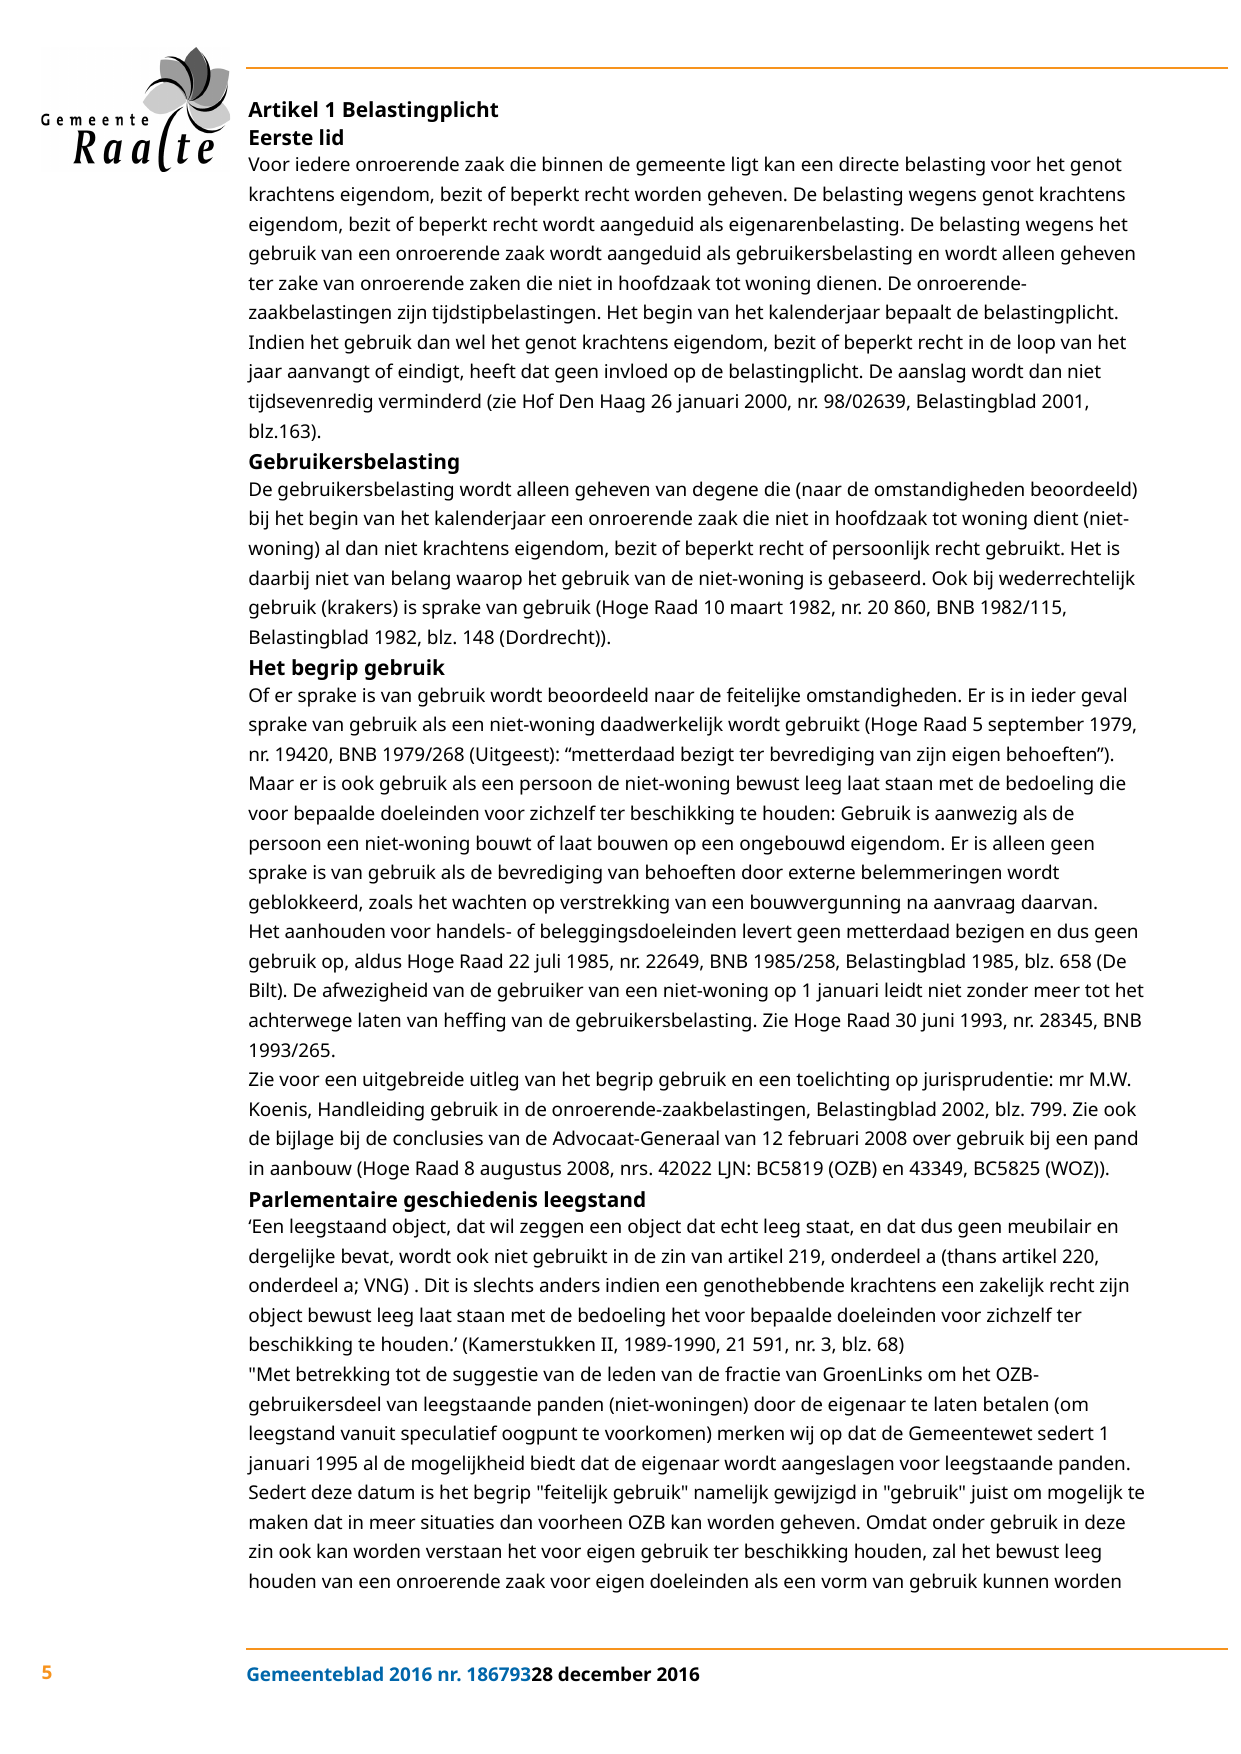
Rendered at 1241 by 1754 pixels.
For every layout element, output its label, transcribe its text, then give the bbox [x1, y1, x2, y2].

text Het aanhouden voor handels- of beleggingsdoeleinden levert geen metterdaad bezigen en dus geen gebruik op, aldus Hoge Raad 22 juli 1985, nr. 22649, BNB 1985/258, Belastingblad 1985, blz. 658 (De Bilt). De afwezigheid van de gebruiker van een niet-woning op 1 januari leidt niet zonder meer tot het achterwege laten van heffing van de gebruikersbelasting. Zie Hoge Raad 30 juni 1993, nr. 28345, BNB 1993/265. [248, 918, 1152, 1063]
text Het begrip gebruik [248, 653, 1152, 682]
text Voor iedere onroerende zaak die binnen de gemeente ligt kan een directe belasting voor het genot krachtens eigendom, bezit of beperkt recht worden geheven. De belasting wegens genot krachtens eigendom, bezit of beperkt recht wordt aangeduid als eigenarenbelasting. De belasting wegens het gebruik van een onroerende zaak wordt aangeduid als gebruikersbelasting en wordt alleen geheven ter zake van onroerende zaken die niet in hoofdzaak tot woning dienen. De onroerende-zaakbelastingen zijn tijdstipbelastingen. Het begin van het kalenderjaar bepaalt de belastingplicht. Indien het gebruik dan wel het genot krachtens eigendom, bezit of beperkt recht in de loop van het jaar aanvangt of eindigt, heeft dat geen invloed op de belastingplicht. De aanslag wordt dan niet tijdsevenredig verminderd (zie Hof Den Haag 26 januari 2000, nr. 98/02639, Belastingblad 2001, blz.163). [248, 152, 1152, 444]
text ‘Een leegstaand object, dat wil zeggen een object dat echt leeg staat, en dat dus geen meubilair en dergelijke bevat, wordt ook niet gebruikt in de zin van artikel 219, onderdeel a (thans artikel 220, onderdeel a; VNG) . Dit is slechts anders indien een genothebbende krachtens een zakelijk recht zijn object bewust leeg laat staan met de bedoeling het voor bepaalde doeleinden voor zichzelf ter beschikking te houden.’ (Kamerstukken II, 1989-1990, 21 591, nr. 3, blz. 68) [248, 1213, 1152, 1357]
picture [41, 47, 231, 172]
text Of er sprake is van gebruik wordt beoordeeld naar de feitelijke omstandigheden. Er is in ieder geval sprake van gebruik als een niet-woning daadwerkelijk wordt gebruikt (Hoge Raad 5 september 1979, nr. 19420, BNB 1979/268 (Uitgeest): “metterdaad bezigt ter bevrediging van zijn eigen behoeften”). Maar er is ook gebruik als een persoon de niet-woning bewust leeg laat staan met de bedoeling die voor bepaalde doeleinden voor zichzelf ter beschikking te houden: Gebruik is aanwezig als de persoon een niet-woning bouwt of laat bouwen op een ongebouwd eigendom. Er is alleen geen sprake is van gebruik als de bevrediging van behoeften door externe belemmeringen wordt geblokkeerd, zoals het wachten op verstrekking van een bouwvergunning na aanvraag daarvan. [248, 682, 1152, 915]
text "Met betrekking tot de suggestie van de leden van de fractie van GroenLinks om het OZB-gebruikersdeel van leegstaande panden (niet-woningen) door de eigenaar te laten betalen (om leegstand vanuit speculatief oogpunt te voorkomen) merken wij op dat de Gemeentewet sedert 1 januari 1995 al de mogelijkheid biedt dat de eigenaar wordt aangeslagen voor leegstaande panden. Sedert deze datum is het begrip "feitelijk gebruik" namelijk gewijzigd in "gebruik" juist om mogelijk te maken dat in meer situaties dan voorheen OZB kan worden geheven. Omdat onder gebruik in deze zin ook kan worden verstaan het voor eigen gebruik ter beschikking houden, zal het bewust leeg houden van een onroerende zaak voor eigen doeleinden als een vorm van gebruik kunnen worden [248, 1361, 1152, 1594]
text Zie voor een uitgebreide uitleg van het begrip gebruik en een toelichting op jurisprudentie: mr M.W. Koenis, Handleiding gebruik in de onroerende-zaakbelastingen, Belastingblad 2002, blz. 799. Zie ook de bijlage bij de conclusies van de Advocaat-Generaal van 12 februari 2008 over gebruik bij een pand in aanbouw (Hoge Raad 8 augustus 2008, nrs. 42022 LJN: BC5819 (OZB) en 43349, BC5825 (WOZ)). [248, 1066, 1152, 1181]
text Artikel 1 Belastingplicht [248, 95, 1152, 123]
text De gebruikersbelasting wordt alleen geheven van degene die (naar de omstandigheden beoordeeld) bij het begin van het kalenderjaar een onroerende zaak die niet in hoofdzaak tot woning dient (niet-woning) al dan niet krachtens eigendom, bezit of beperkt recht of persoonlijk recht gebruikt. Het is daarbij niet van belang waarop het gebruik van de niet-woning is gebaseerd. Ook bij wederrechtelijk gebruik (krakers) is sprake van gebruik (Hoge Raad 10 maart 1982, nr. 20 860, BNB 1982/115, Belastingblad 1982, blz. 148 (Dordrecht)). [248, 476, 1152, 649]
text Gebruikersbelasting [248, 447, 1152, 476]
text Parlementaire geschiedenis leegstand [248, 1185, 1152, 1213]
text Eerste lid [248, 123, 1152, 152]
